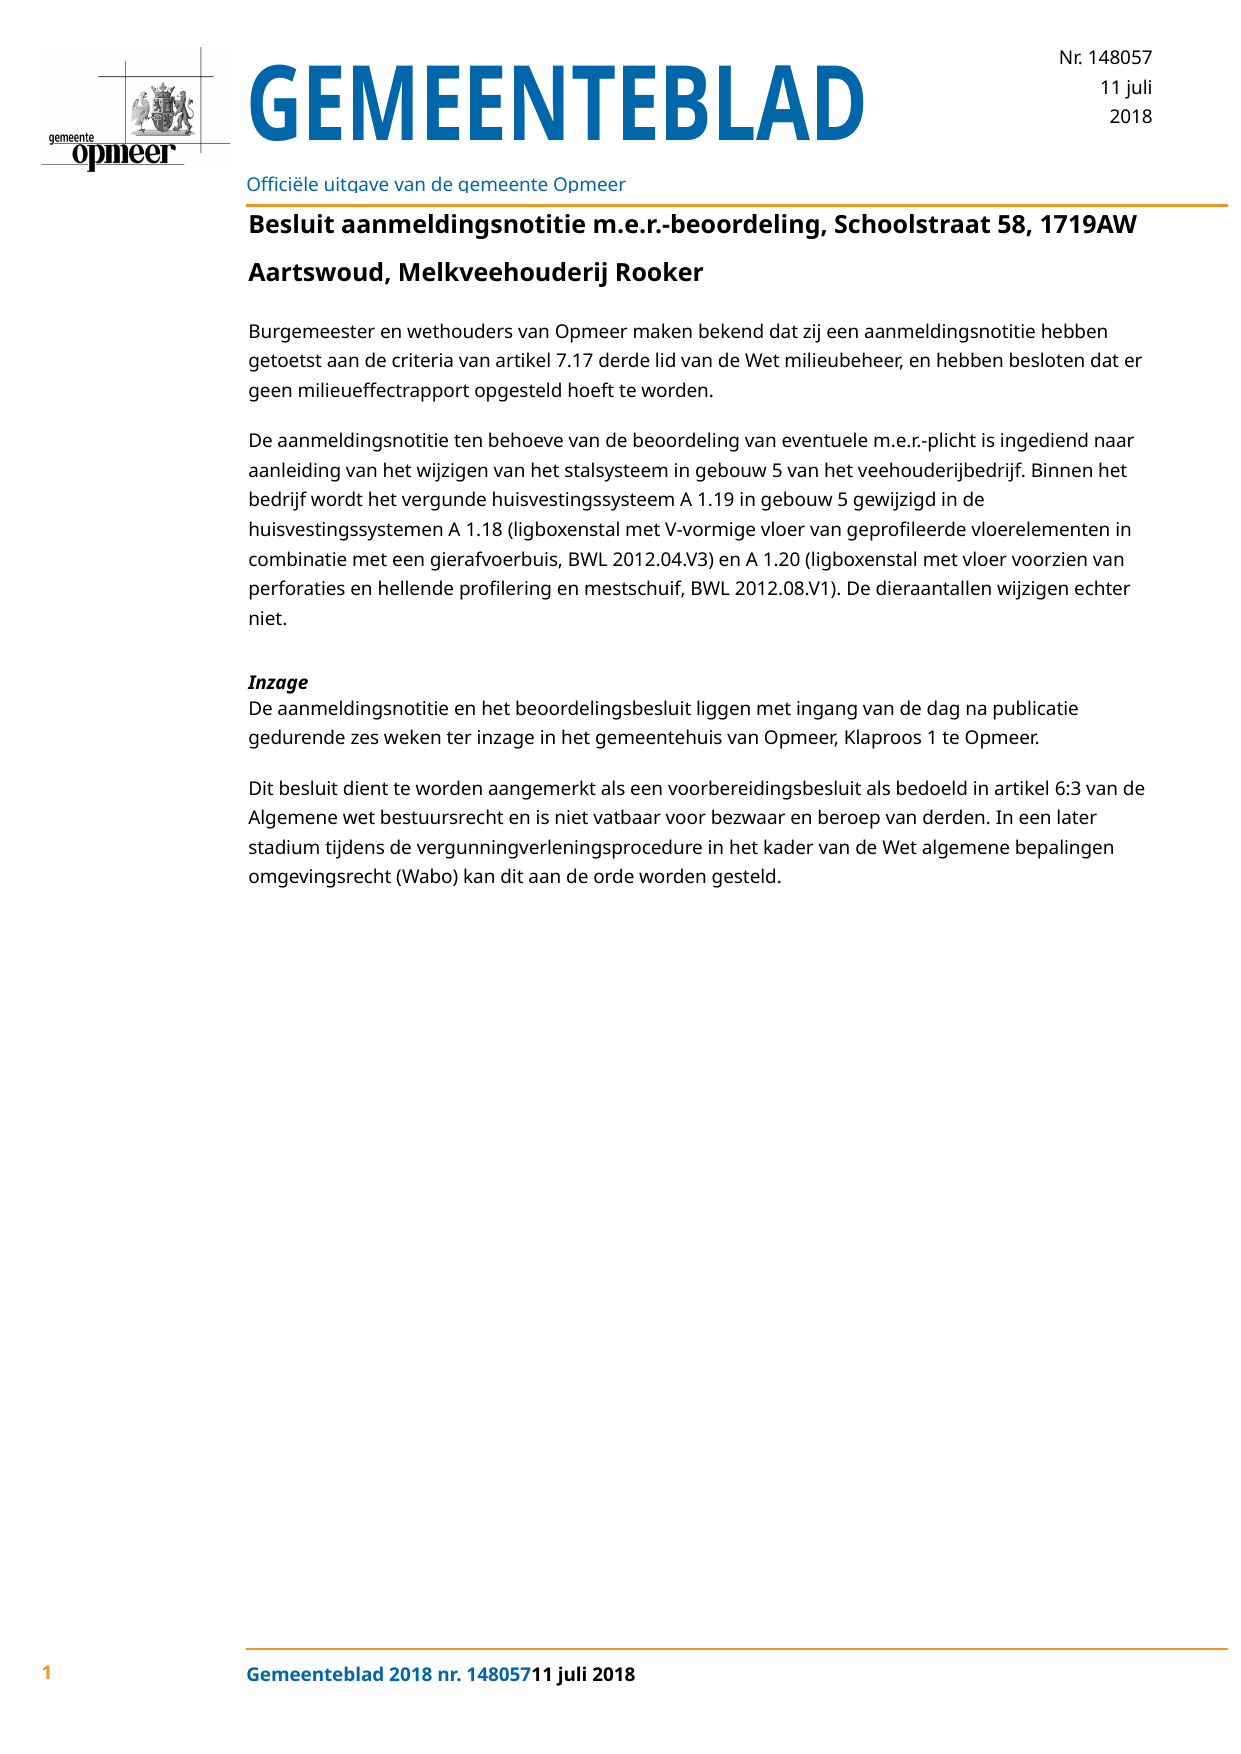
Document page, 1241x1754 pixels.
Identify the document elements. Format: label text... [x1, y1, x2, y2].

text De aanmeldingsnotitie en het beoordelingsbesluit liggen met ingang van de dag na publicatie gedurende zes weken ter inzage in het gemeentehuis van Opmeer, Klaproos 1 te Opmeer. [248, 695, 1152, 750]
text De aanmeldingsnotitie ten behoeve van de beoordeling van eventuele m.e.r.-plicht is ingediend naar aanleiding van het wijzigen van het stalsysteem in gebouw 5 van het veehouderijbedrijf. Binnen het bedrijf wordt het vergunde huisvestingssysteem A 1.19 in gebouw 5 gewijzigd in de huisvestingssystemen A 1.18 (ligboxenstal met V-vormige vloer van geprofileerde vloerelementen in combinatie met een gierafvoerbuis, BWL 2012.04.V3) en A 1.20 (ligboxenstal met vloer voorzien van perforaties en hellende profilering en mestschuif, BWL 2012.08.V1). De dieraantallen wijzigen echter niet. [248, 427, 1152, 631]
text Inzage [248, 669, 1152, 695]
text Besluit aanmeldingsnotitie m.e.r.-beoordeling, Schoolstraat 58, 1719AW Aartswoud, Melkveehouderij Rooker [248, 207, 1152, 288]
text Dit besluit dient te worden aangemerkt als een voorbereidingsbesluit als bedoeld in artikel 6:3 van de Algemene wet bestuursrecht en is niet vatbaar voor bezwaar en beroep van derden. In een later stadium tijdens de vergunningverleningsprocedure in het kader van de Wet algemene bepalingen omgevingsrecht (Wabo) kan dit aan de orde worden gesteld. [248, 775, 1152, 889]
picture [41, 47, 231, 172]
text Burgemeester en wethouders van Opmeer maken bekend dat zij een aanmeldingsnotitie hebben getoetst aan de criteria van artikel 7.17 derde lid van de Wet milieubeheer, en hebben besloten dat er geen milieueffectrapport opgesteld hoeft te worden. [248, 318, 1152, 403]
